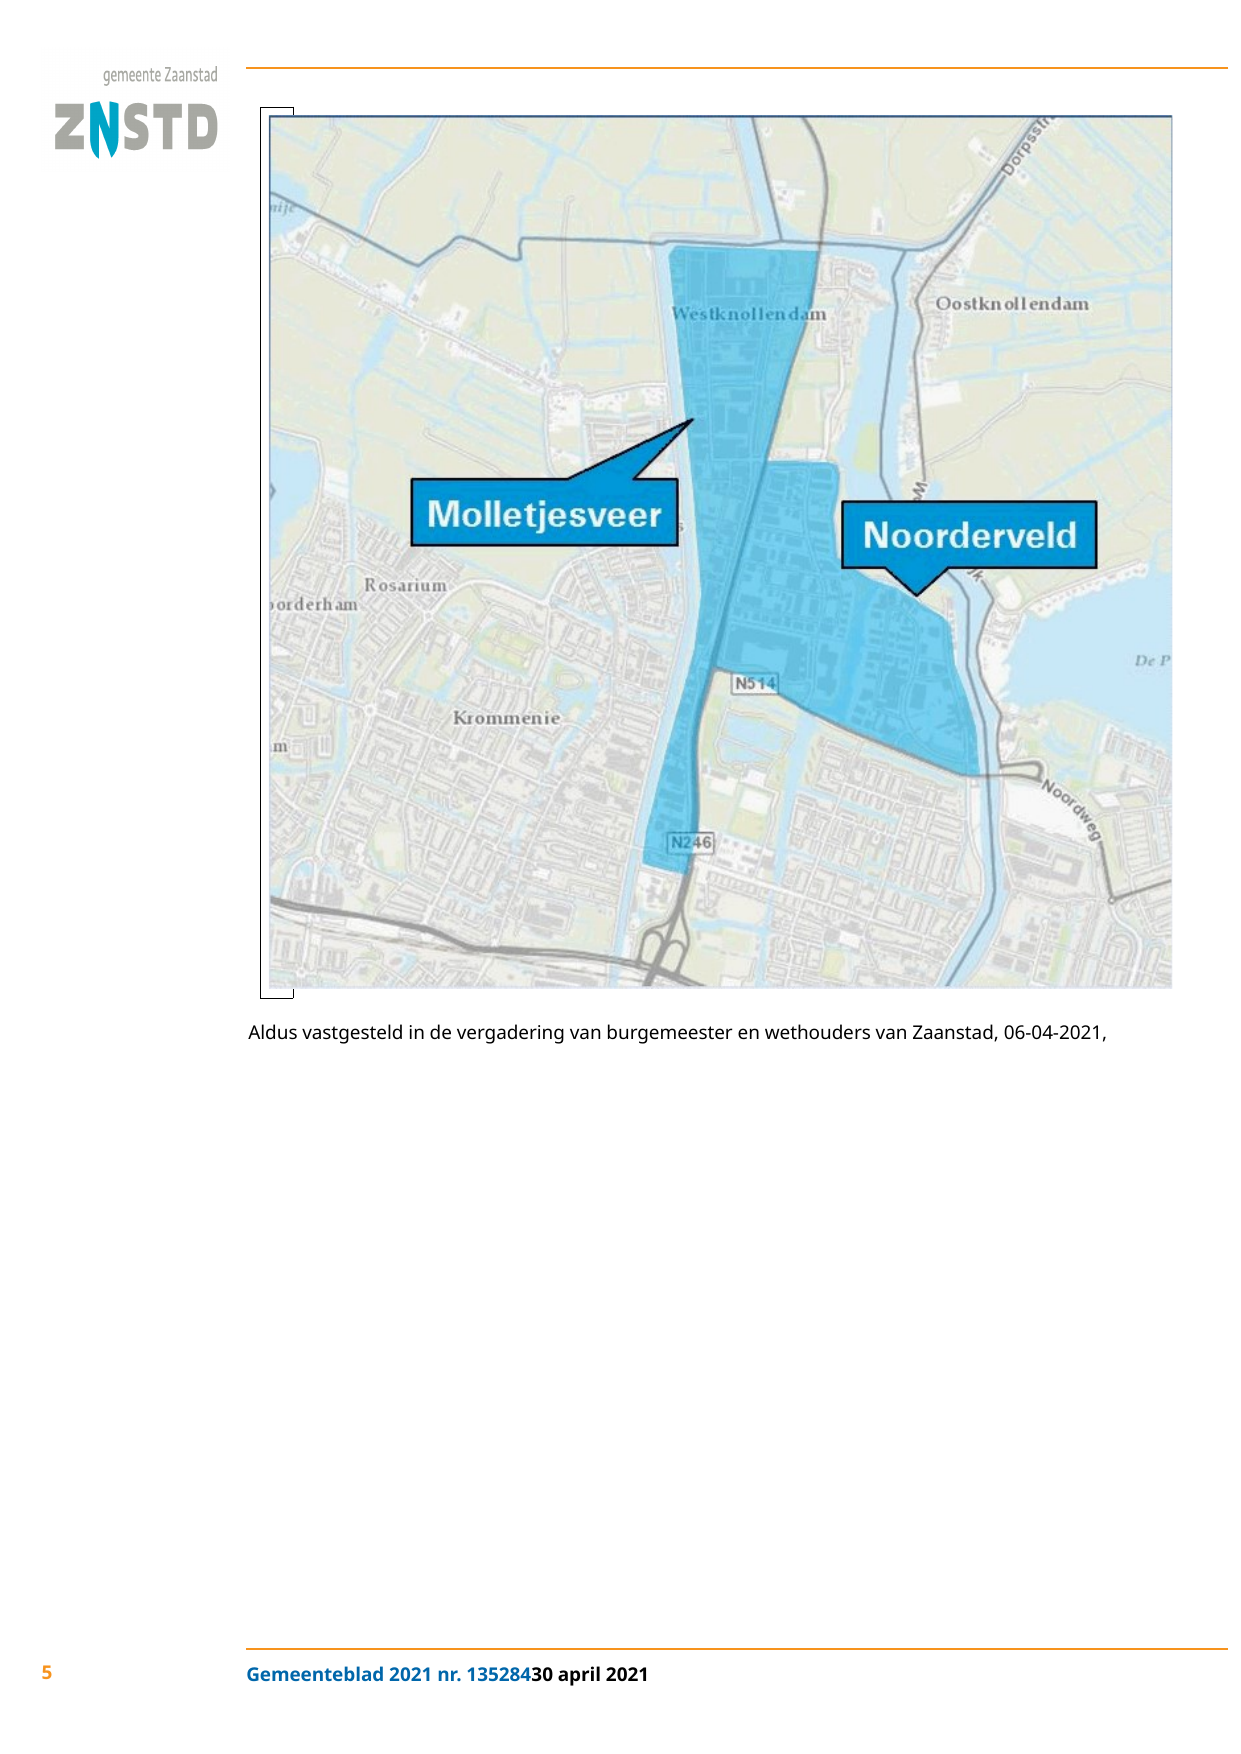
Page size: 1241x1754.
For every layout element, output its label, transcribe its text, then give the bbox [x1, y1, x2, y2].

picture [41, 47, 231, 172]
picture [268, 115, 1173, 989]
text Aldus vastgesteld in de vergadering van burgemeester en wethouders van Zaanstad, 06-04-2021, [248, 1019, 1152, 1045]
